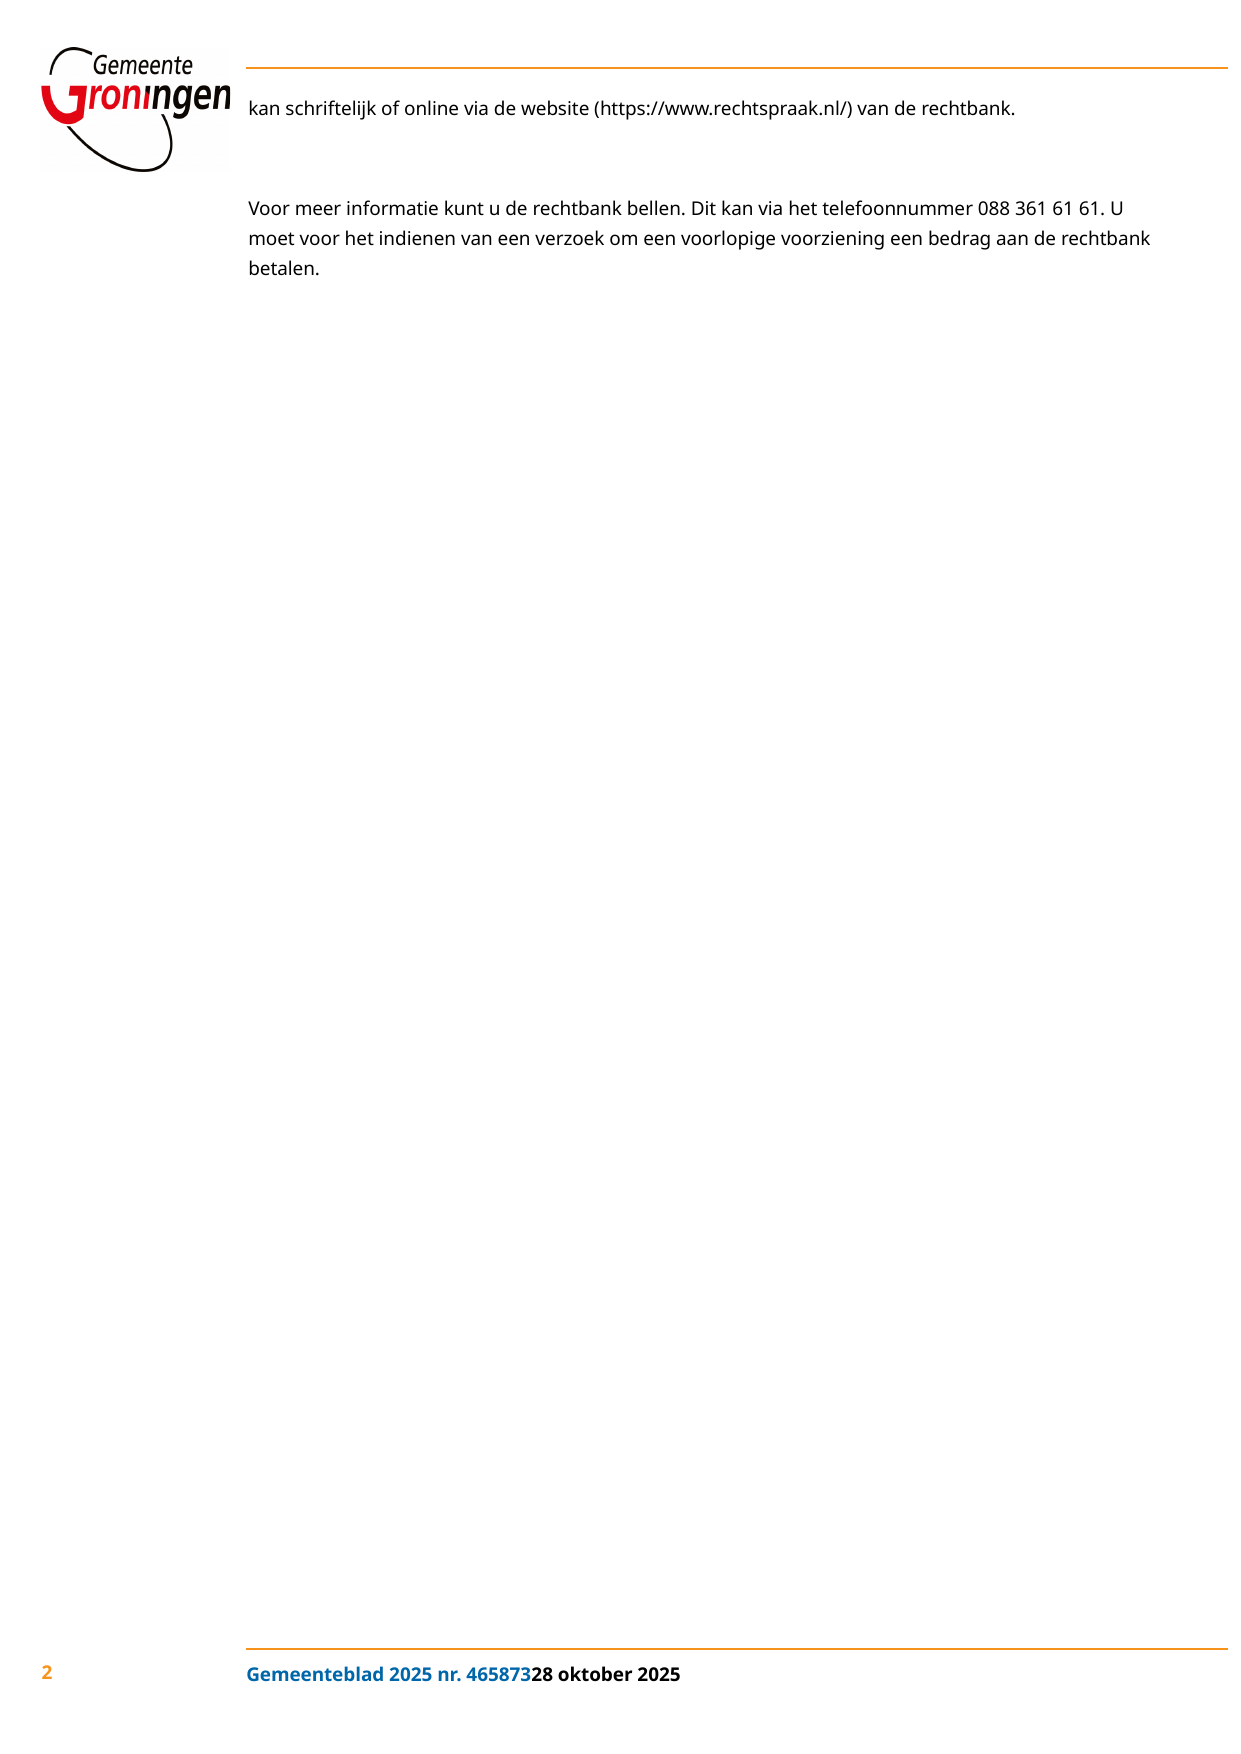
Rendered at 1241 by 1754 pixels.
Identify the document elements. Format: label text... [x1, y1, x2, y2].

text kan schriftelijk of online via de website (https://www.rechtspraak.nl/) van de rechtbank. [248, 95, 1152, 121]
picture [41, 47, 231, 172]
text Voor meer informatie kunt u de rechtbank bellen. Dit kan via het telefoonnummer 088 361 61 61. U moet voor het indienen van een verzoek om een voorlopige voorziening een bedrag aan de rechtbank betalen. [248, 196, 1152, 281]
